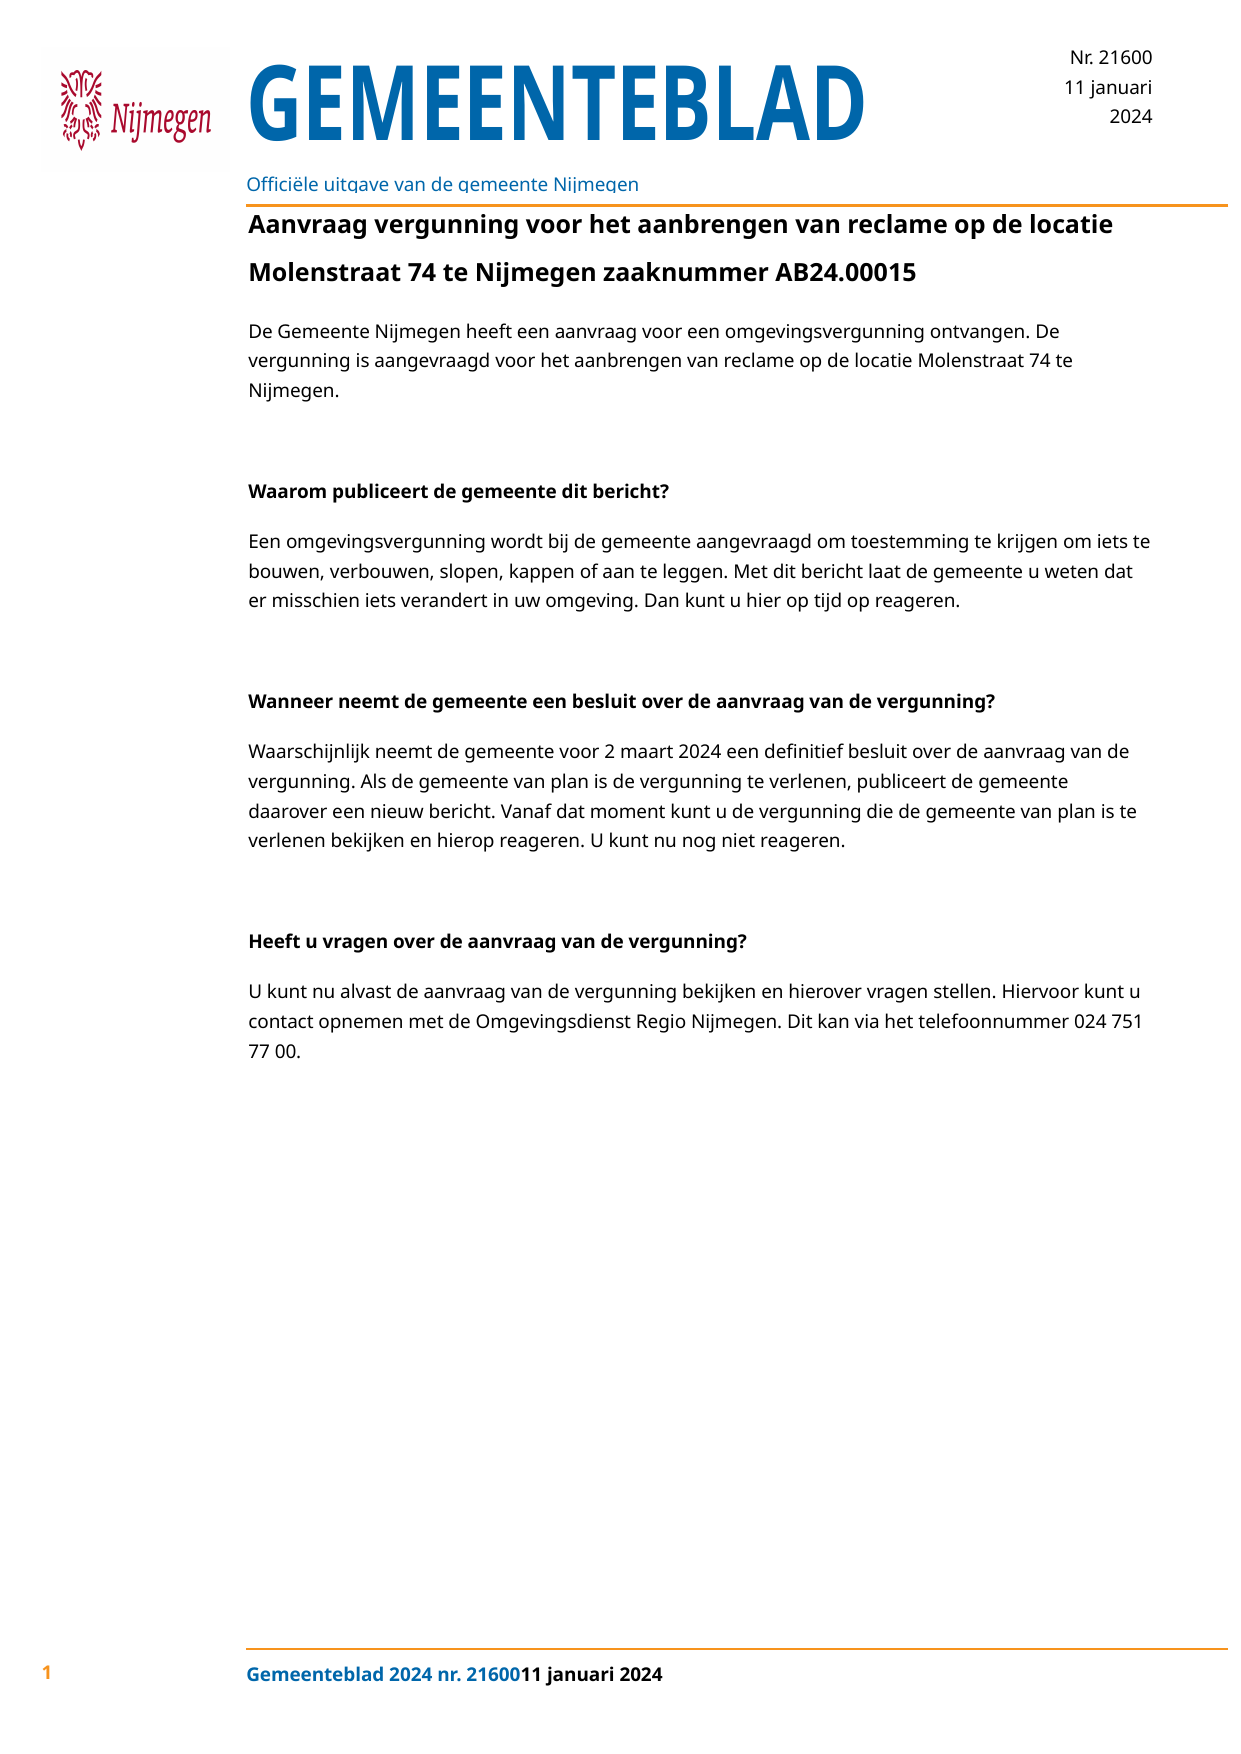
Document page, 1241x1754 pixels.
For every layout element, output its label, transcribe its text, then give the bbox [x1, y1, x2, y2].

text De Gemeente Nijmegen heeft een aanvraag voor een omgevingsvergunning ontvangen. De vergunning is aangevraagd voor het aanbrengen van reclame op de locatie Molenstraat 74 te Nijmegen. [248, 318, 1152, 403]
text Waarom publiceert de gemeente dit bericht? [248, 478, 1152, 504]
picture [41, 47, 231, 172]
text Waarschijnlijk neemt de gemeente voor 2 maart 2024 een definitief besluit over de aanvraag van de vergunning. Als de gemeente van plan is de vergunning te verlenen, publiceert de gemeente daarover een nieuw bericht. Vanaf dat moment kunt u de vergunning die de gemeente van plan is te verlenen bekijken en hierop reageren. U kunt nu nog niet reageren. [248, 739, 1152, 853]
text Heeft u vragen over de aanvraag van de vergunning? [248, 928, 1152, 954]
text Aanvraag vergunning voor het aanbrengen van reclame op de locatie Molenstraat 74 te Nijmegen zaaknummer AB24.00015 [248, 207, 1152, 288]
text Een omgevingsvergunning wordt bij de gemeente aangevraagd om toestemming te krijgen om iets te bouwen, verbouwen, slopen, kappen of aan te leggen. Met dit bericht laat de gemeente u weten dat er misschien iets verandert in uw omgeving. Dan kunt u hier op tijd op reageren. [248, 528, 1152, 613]
text Wanneer neemt de gemeente een besluit over de aanvraag van de vergunning? [248, 688, 1152, 714]
text U kunt nu alvast de aanvraag van de vergunning bekijken en hierover vragen stellen. Hiervoor kunt u contact opnemen met de Omgevingsdienst Regio Nijmegen. Dit kan via het telefoonnummer 024 751 77 00. [248, 979, 1152, 1064]
